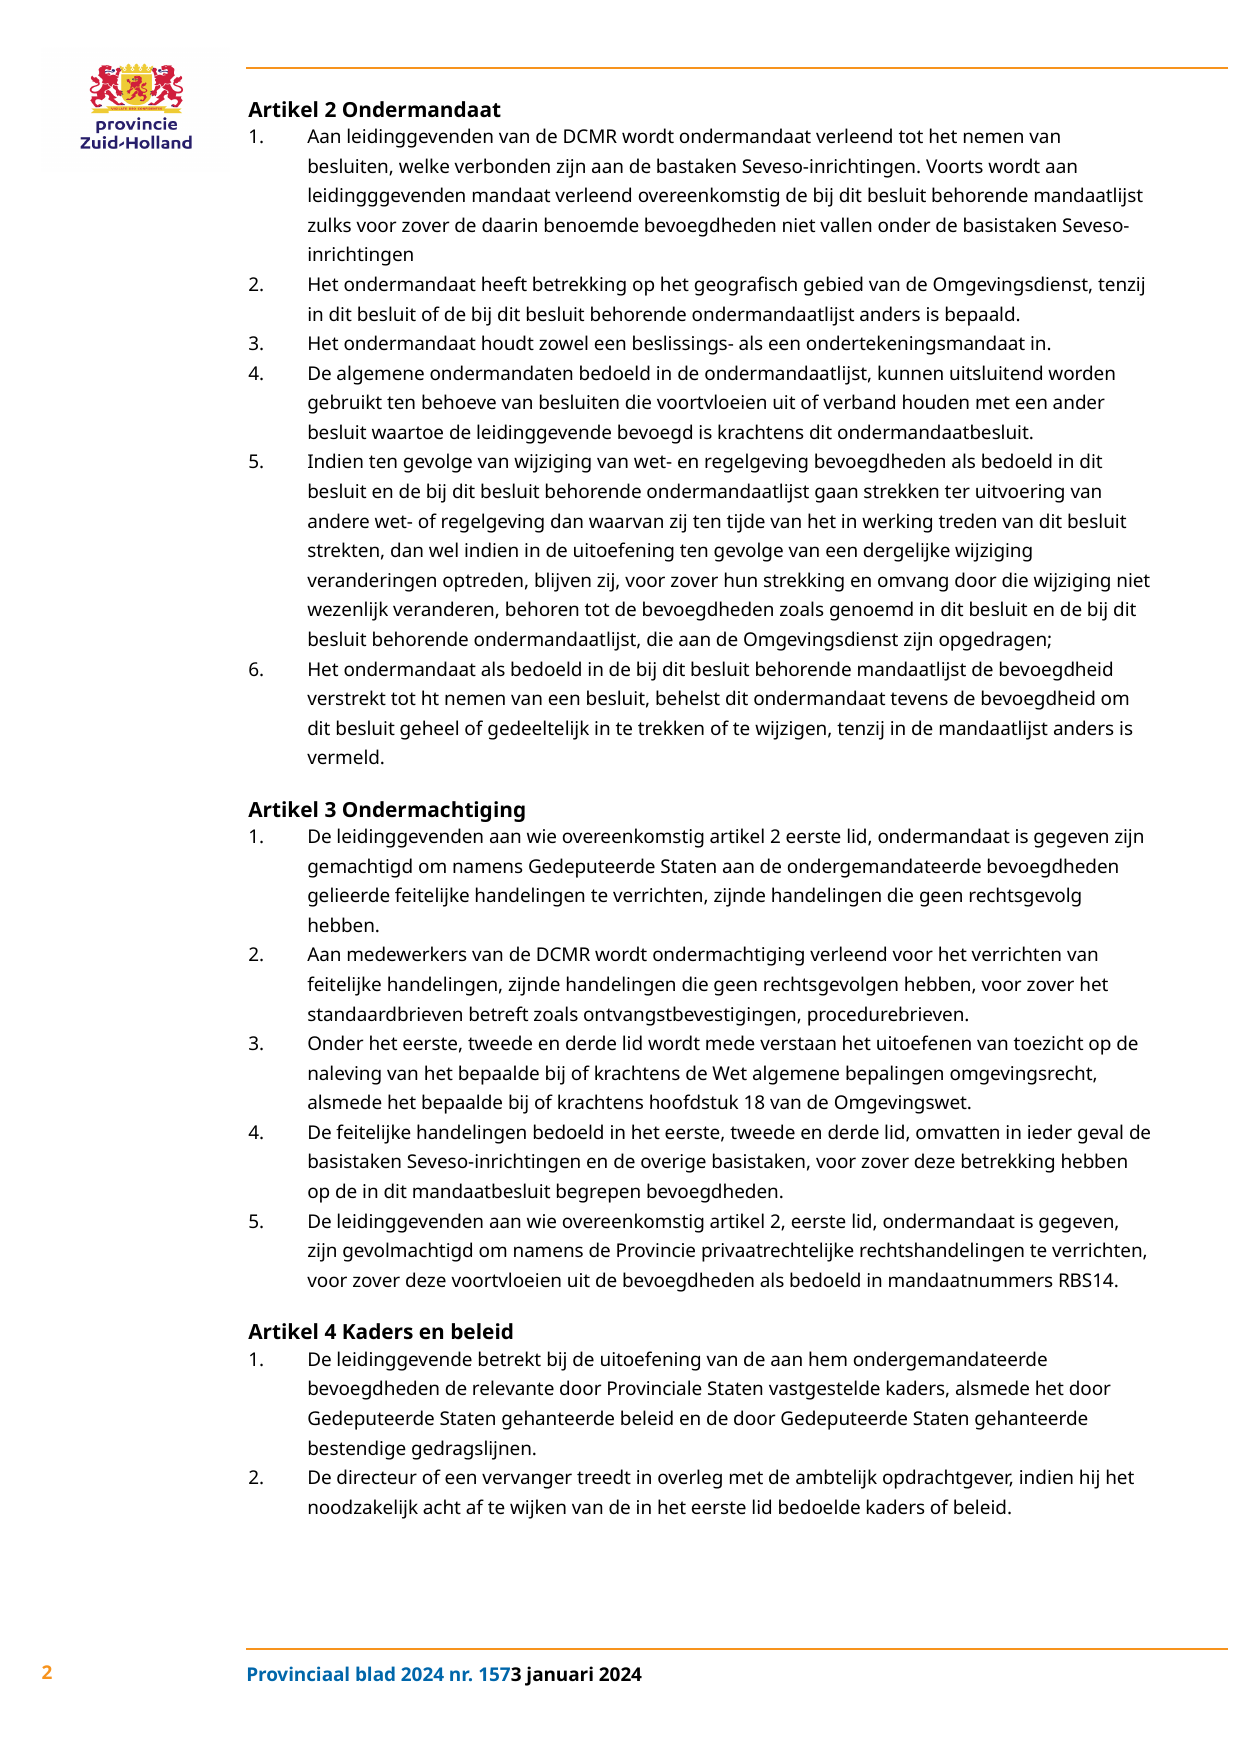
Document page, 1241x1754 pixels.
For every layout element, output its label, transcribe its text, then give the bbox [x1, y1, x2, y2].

text Artikel 2 Ondermandaat [248, 95, 1152, 123]
list Het ondermandaat heeft betrekking op het geografisch gebied van de Omgevingsdienst, tenzij in dit besluit of de bij dit besluit behorende ondermandaatlijst anders is bepaald. [248, 271, 1152, 326]
list De feitelijke handelingen bedoeld in het eerste, tweede en derde lid, omvatten in ieder geval de basistaken Seveso-inrichtingen en de overige basistaken, voor zover deze betrekking hebben op de in dit mandaatbesluit begrepen bevoegdheden. [248, 1119, 1152, 1204]
list Onder het eerste, tweede en derde lid wordt mede verstaan het uitoefenen van toezicht op de naleving van het bepaalde bij of krachtens de Wet algemene bepalingen omgevingsrecht, alsmede het bepaalde bij of krachtens hoofdstuk 18 van de Omgevingswet. [248, 1030, 1152, 1115]
list Het ondermandaat als bedoeld in de bij dit besluit behorende mandaatlijst de bevoegdheid verstrekt tot ht nemen van een besluit, behelst dit ondermandaat tevens de bevoegdheid om dit besluit geheel of gedeeltelijk in te trekken of te wijzigen, tenzij in de mandaatlijst anders is vermeld. [248, 656, 1152, 770]
list De leidinggevenden aan wie overeenkomstig artikel 2, eerste lid, ondermandaat is gegeven, zijn gevolmachtigd om namens de Provincie privaatrechtelijke rechtshandelingen te verrichten, voor zover deze voortvloeien uit de bevoegdheden als bedoeld in mandaatnummers RBS14. [248, 1208, 1152, 1293]
list De leidinggevenden aan wie overeenkomstig artikel 2 eerste lid, ondermandaat is gegeven zijn gemachtigd om namens Gedeputeerde Staten aan de ondergemandateerde bevoegdheden gelieerde feitelijke handelingen te verrichten, zijnde handelingen die geen rechtsgevolg hebben. [248, 823, 1152, 938]
list Aan medewerkers van de DCMR wordt ondermachtiging verleend voor het verrichten van feitelijke handelingen, zijnde handelingen die geen rechtsgevolgen hebben, voor zover het standaardbrieven betreft zoals ontvangstbevestigingen, procedurebrieven. [248, 942, 1152, 1027]
text Artikel 3 Ondermachtiging [248, 795, 1152, 823]
list Indien ten gevolge van wijziging van wet- en regelgeving bevoegdheden als bedoeld in dit besluit en de bij dit besluit behorende ondermandaatlijst gaan strekken ter uitvoering van andere wet- of regelgeving dan waarvan zij ten tijde van het in werking treden van dit besluit strekten, dan wel indien in de uitoefening ten gevolge van een dergelijke wijziging veranderingen optreden, blijven zij, voor zover hun strekking en omvang door die wijziging niet wezenlijk veranderen, behoren tot de bevoegdheden zoals genoemd in dit besluit en de bij dit besluit behorende ondermandaatlijst, die aan de Omgevingsdienst zijn opgedragen; [248, 449, 1152, 652]
list Aan leidinggevenden van de DCMR wordt ondermandaat verleend tot het nemen van besluiten, welke verbonden zijn aan de bastaken Seveso-inrichtingen. Voorts wordt aan leidingggevenden mandaat verleend overeenkomstig de bij dit besluit behorende mandaatlijst zulks voor zover de daarin benoemde bevoegdheden niet vallen onder de basistaken Seveso-inrichtingen [248, 123, 1152, 267]
list Het ondermandaat houdt zowel een beslissings- als een ondertekeningsmandaat in. [248, 330, 1152, 356]
picture [41, 47, 231, 172]
list De directeur of een vervanger treedt in overleg met de ambtelijk opdrachtgever, indien hij het noodzakelijk acht af te wijken van de in het eerste lid bedoelde kaders of beleid. [248, 1464, 1152, 1519]
list De algemene ondermandaten bedoeld in de ondermandaatlijst, kunnen uitsluitend worden gebruikt ten behoeve van besluiten die voortvloeien uit of verband houden met een ander besluit waartoe de leidinggevende bevoegd is krachtens dit ondermandaatbesluit. [248, 360, 1152, 445]
text Artikel 4 Kaders en beleid [248, 1317, 1152, 1346]
list De leidinggevende betrekt bij de uitoefening van de aan hem ondergemandateerde bevoegdheden de relevante door Provinciale Staten vastgestelde kaders, alsmede het door Gedeputeerde Staten gehanteerde beleid en de door Gedeputeerde Staten gehanteerde bestendige gedragslijnen. [248, 1346, 1152, 1460]
